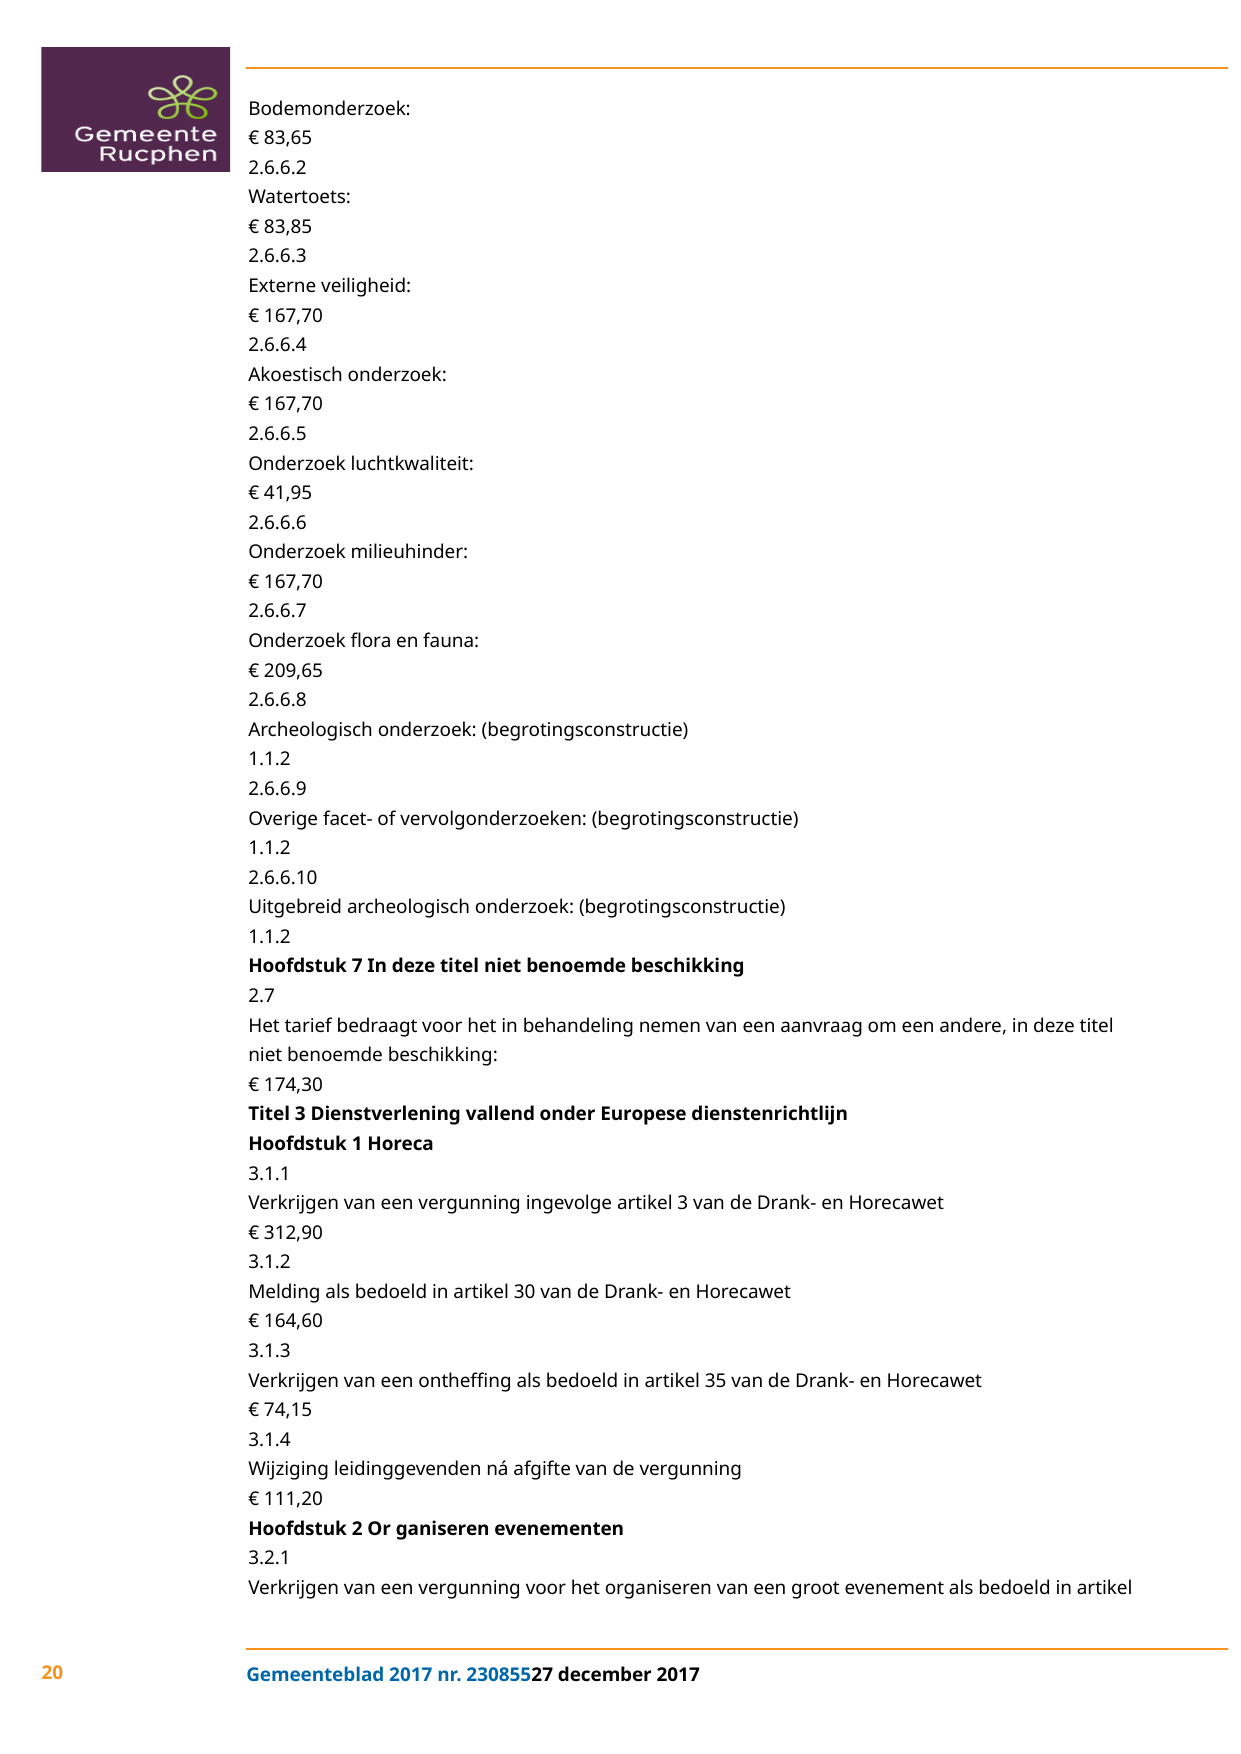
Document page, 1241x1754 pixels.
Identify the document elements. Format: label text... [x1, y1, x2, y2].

text Hoofdstuk 2 Or ganiseren evenementen [248, 1515, 1152, 1541]
text Uitgebreid archeologisch onderzoek: (begrotingsconstructie) [248, 893, 1152, 919]
text 2.6.6.5 [248, 420, 1152, 446]
text 3.2.1 [248, 1544, 1152, 1570]
text Externe veiligheid: [248, 272, 1152, 298]
text Hoofdstuk 1 Horeca [248, 1130, 1152, 1156]
text 2.6.6.2 [248, 154, 1152, 180]
text € 41,95 [248, 479, 1152, 505]
text 2.7 [248, 982, 1152, 1008]
text 2.6.6.8 [248, 686, 1152, 712]
text 3.1.3 [248, 1337, 1152, 1363]
text € 167,70 [248, 302, 1152, 328]
text Verkrijgen van een vergunning ingevolge artikel 3 van de Drank- en Horecawet [248, 1189, 1152, 1215]
text Onderzoek luchtkwaliteit: [248, 450, 1152, 476]
text Overige facet- of vervolgonderzoeken: (begrotingsconstructie) [248, 805, 1152, 831]
text Onderzoek flora en fauna: [248, 627, 1152, 653]
text Watertoets: [248, 183, 1152, 209]
text 3.1.2 [248, 1248, 1152, 1274]
text Titel 3 Dienstverlening vallend onder Europese dienstenrichtlijn [248, 1101, 1152, 1126]
text € 83,65 [248, 124, 1152, 150]
text Bodemonderzoek: [248, 95, 1152, 121]
text € 209,65 [248, 657, 1152, 683]
text 1.1.2 [248, 834, 1152, 860]
text 2.6.6.3 [248, 243, 1152, 268]
text 2.6.6.6 [248, 509, 1152, 535]
text € 111,20 [248, 1485, 1152, 1511]
text € 83,85 [248, 213, 1152, 239]
text 3.1.4 [248, 1426, 1152, 1452]
text Het tarief bedraagt voor het in behandeling nemen van een aanvraag om een andere, in deze titel niet benoemde beschikking: [248, 1012, 1152, 1067]
text 2.6.6.7 [248, 598, 1152, 623]
text Melding als bedoeld in artikel 30 van de Drank- en Horecawet [248, 1278, 1152, 1304]
text € 167,70 [248, 391, 1152, 416]
text Akoestisch onderzoek: [248, 361, 1152, 387]
text € 312,90 [248, 1219, 1152, 1245]
text 2.6.6.10 [248, 864, 1152, 890]
text € 164,60 [248, 1308, 1152, 1333]
text Verkrijgen van een vergunning voor het organiseren van een groot evenement als bedoeld in artikel [248, 1574, 1152, 1600]
text Wijziging leidinggevenden ná afgifte van de vergunning [248, 1456, 1152, 1481]
text Onderzoek milieuhinder: [248, 538, 1152, 564]
text € 167,70 [248, 568, 1152, 594]
text 2.6.6.9 [248, 775, 1152, 801]
text 1.1.2 [248, 923, 1152, 949]
text 1.1.2 [248, 746, 1152, 771]
text € 174,30 [248, 1071, 1152, 1097]
text 2.6.6.4 [248, 331, 1152, 357]
text Verkrijgen van een ontheffing als bedoeld in artikel 35 van de Drank- en Horecawet [248, 1367, 1152, 1393]
text Hoofdstuk 7 In deze titel niet benoemde beschikking [248, 953, 1152, 978]
text Archeologisch onderzoek: (begrotingsconstructie) [248, 716, 1152, 742]
text € 74,15 [248, 1396, 1152, 1422]
text 3.1.1 [248, 1160, 1152, 1186]
picture [41, 47, 231, 172]
